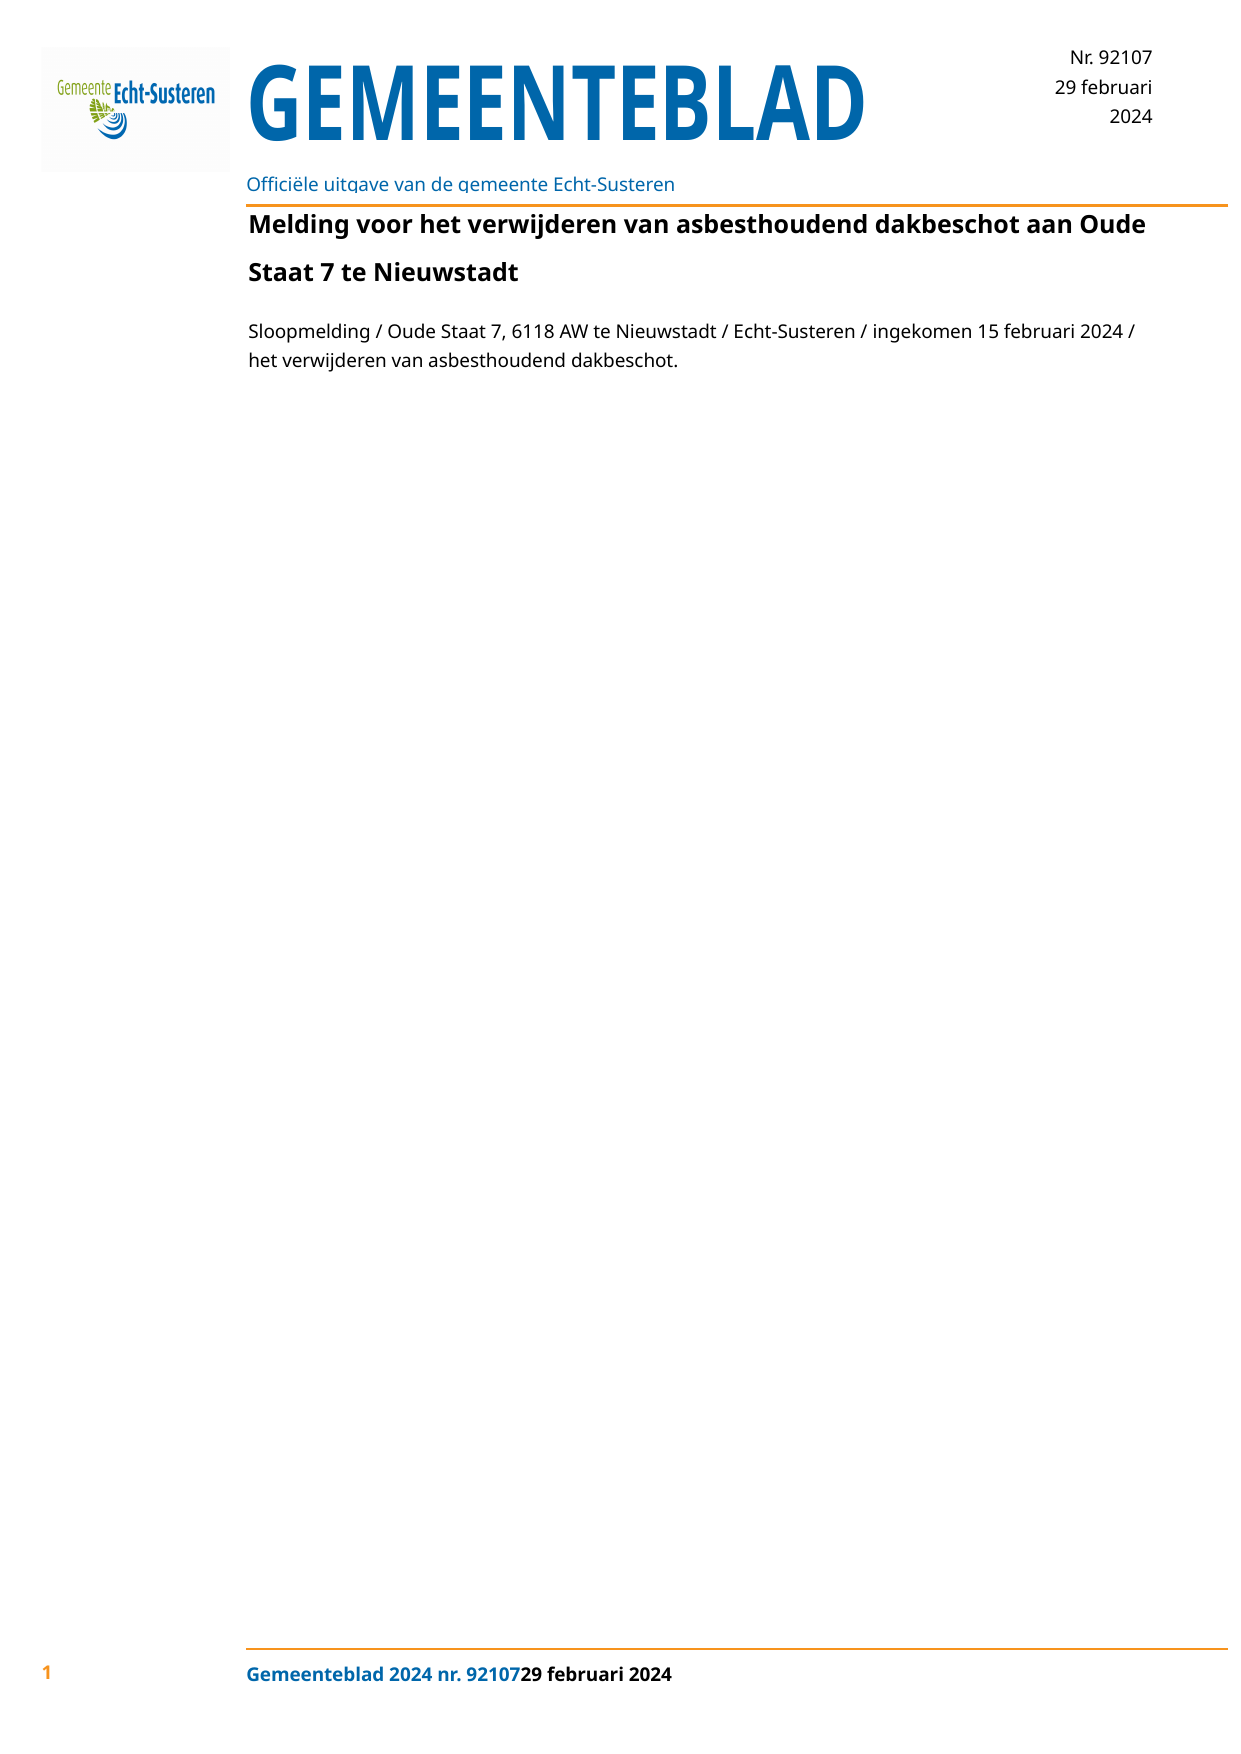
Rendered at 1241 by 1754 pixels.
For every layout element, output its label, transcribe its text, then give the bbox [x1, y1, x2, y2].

picture [41, 47, 231, 172]
text Melding voor het verwijderen van asbesthoudend dakbeschot aan Oude Staat 7 te Nieuwstadt [248, 207, 1152, 288]
text Sloopmelding / Oude Staat 7, 6118 AW te Nieuwstadt / Echt-Susteren / ingekomen 15 februari 2024 / het verwijderen van asbesthoudend dakbeschot. [248, 318, 1152, 373]
